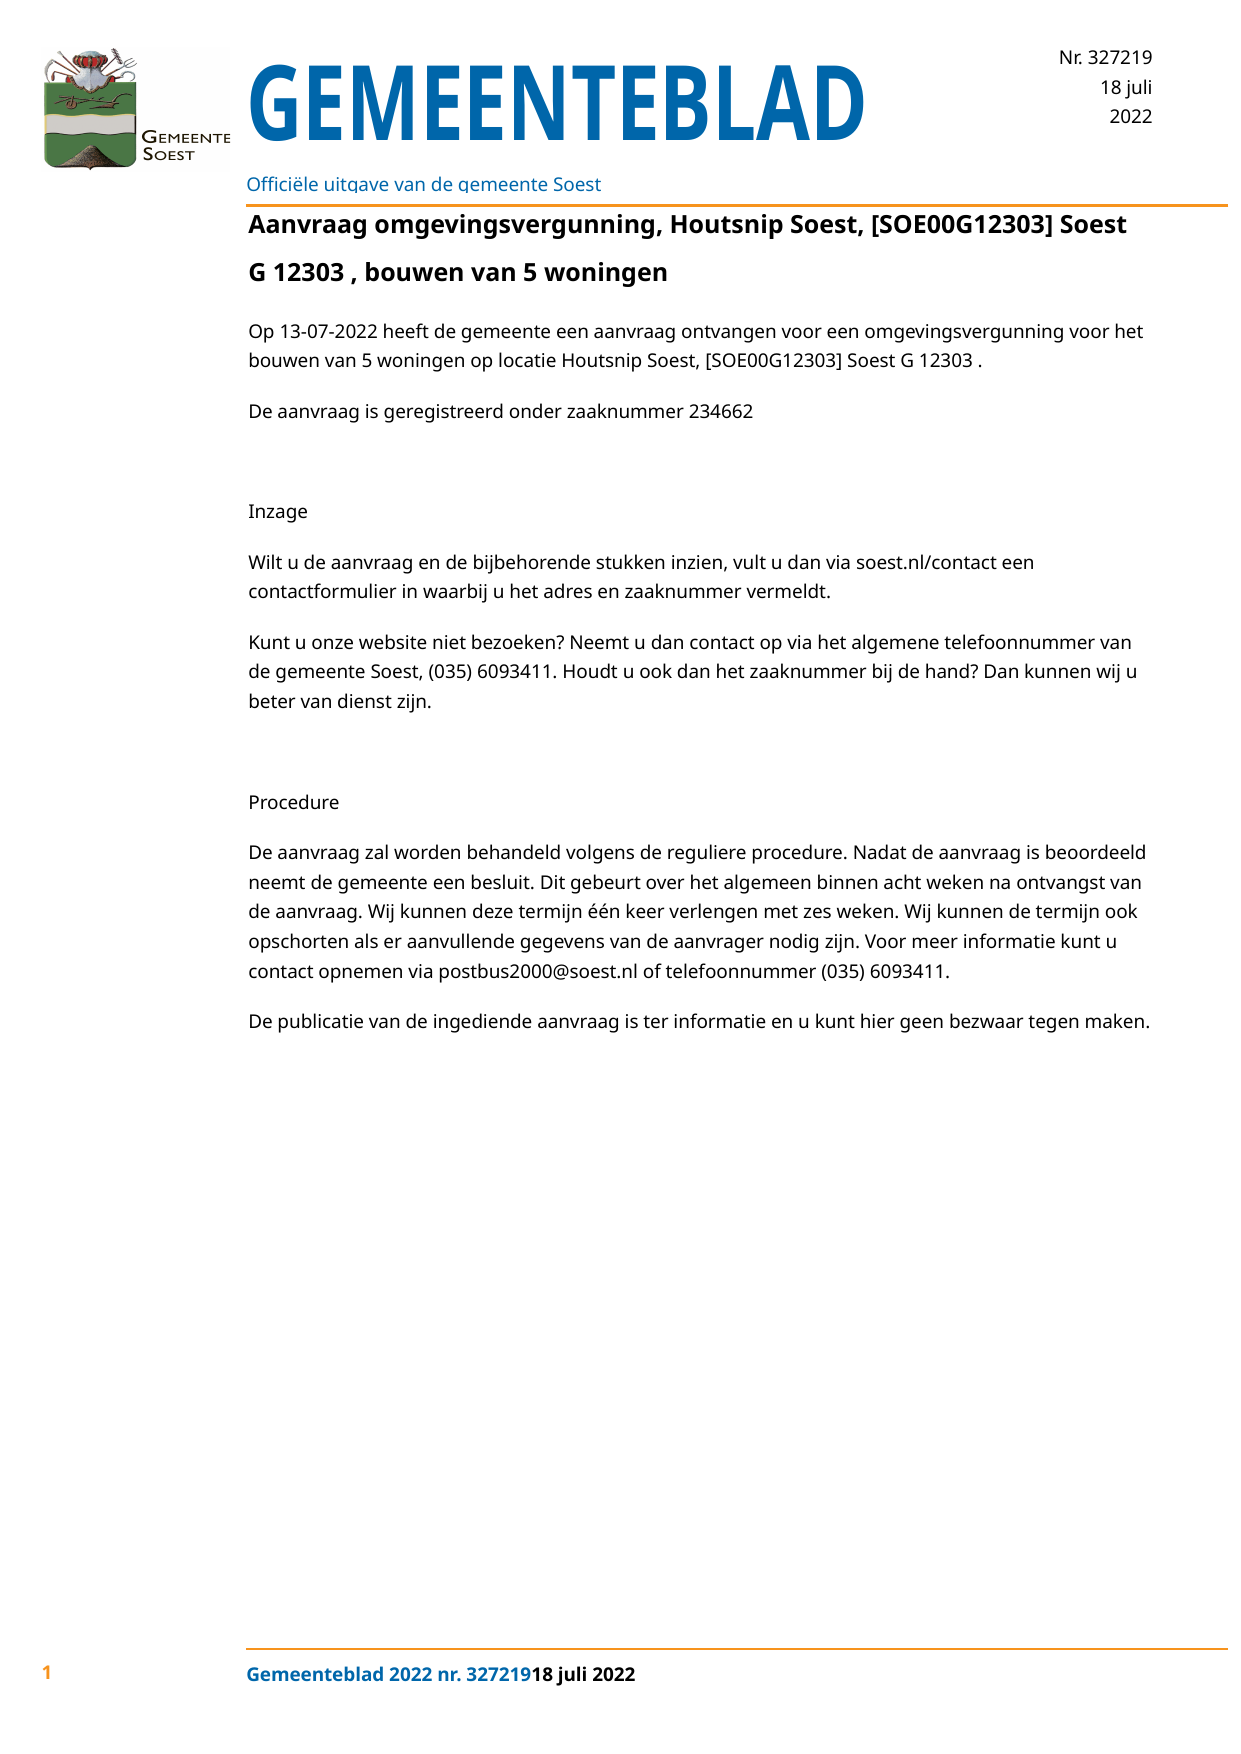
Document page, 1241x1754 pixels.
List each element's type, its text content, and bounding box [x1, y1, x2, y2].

text Wilt u de aanvraag en de bijbehorende stukken inzien, vult u dan via soest.nl/contact een contactformulier in waarbij u het adres en zaaknummer vermeldt. [248, 549, 1152, 604]
picture [41, 47, 231, 172]
text Op 13-07-2022 heeft de gemeente een aanvraag ontvangen voor een omgevingsvergunning voor het bouwen van 5 woningen op locatie Houtsnip Soest, [SOE00G12303] Soest G 12303 . [248, 318, 1152, 373]
text De aanvraag zal worden behandeld volgens de reguliere procedure. Nadat de aanvraag is beoordeeld neemt de gemeente een besluit. Dit gebeurt over het algemeen binnen acht weken na ontvangst van de aanvraag. Wij kunnen deze termijn één keer verlengen met zes weken. Wij kunnen de termijn ook opschorten als er aanvullende gegevens van de aanvrager nodig zijn. Voor meer informatie kunt u contact opnemen via postbus2000@soest.nl of telefoonnummer (035) 6093411. [248, 839, 1152, 984]
text Aanvraag omgevingsvergunning, Houtsnip Soest, [SOE00G12303] Soest G 12303 , bouwen van 5 woningen [248, 207, 1152, 288]
text Inzage [248, 499, 1152, 524]
text Procedure [248, 789, 1152, 815]
text Kunt u onze website niet bezoeken? Neemt u dan contact op via het algemene telefoonnummer van de gemeente Soest, (035) 6093411. Houdt u ook dan het zaaknummer bij de hand? Dan kunnen wij u beter van dienst zijn. [248, 629, 1152, 714]
text De publicatie van de ingediende aanvraag is ter informatie en u kunt hier geen bezwaar tegen maken. [248, 1008, 1152, 1034]
text De aanvraag is geregistreerd onder zaaknummer 234662 [248, 398, 1152, 424]
